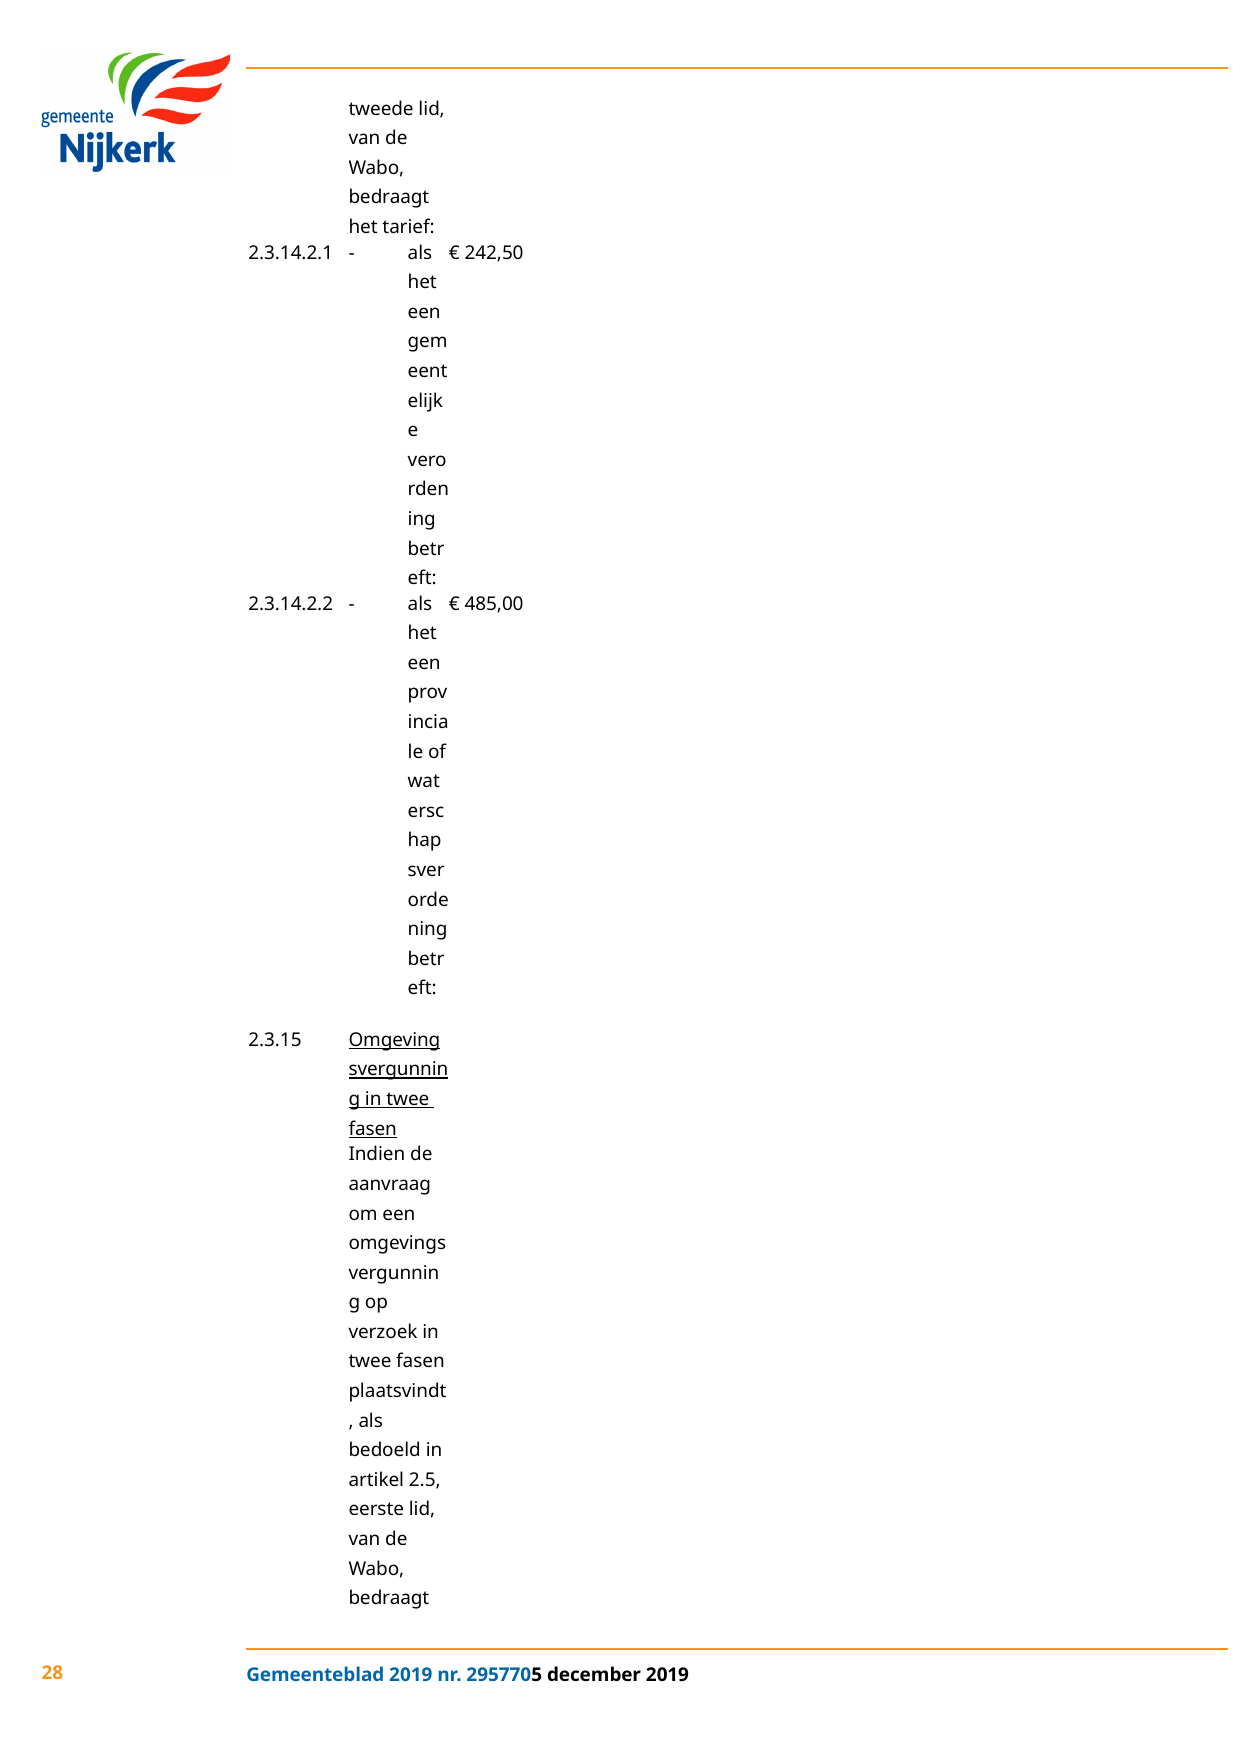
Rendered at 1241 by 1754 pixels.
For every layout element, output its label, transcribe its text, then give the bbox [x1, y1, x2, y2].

table_cell als het een gemeentelijke verordening betreft: [348, 239, 449, 590]
table_cell [449, 1026, 549, 1141]
table_cell [248, 1141, 348, 1610]
table_cell [449, 1000, 549, 1026]
table_cell € 485,00 [449, 590, 549, 1000]
table_cell [248, 1000, 348, 1026]
table_cell € 242,50 [449, 239, 549, 590]
table_cell als het een provinciale of waterschapsverordening betreft: [348, 590, 449, 1000]
table_cell Omgevingsvergunning in twee fasen [348, 1026, 449, 1141]
table_cell 2.3.15 [248, 1026, 348, 1141]
table_cell Indien de aanvraag om een omgevingsvergunning op verzoek in twee fasen plaatsvindt, als bedoeld in artikel 2.5, eerste lid, van de Wabo, bedraagt [348, 1141, 449, 1610]
table_cell [449, 1141, 549, 1610]
table_cell tweede lid, van de Wabo, bedraagt het tarief: [348, 95, 449, 239]
table_cell 2.3.14.2.2 [248, 590, 348, 1000]
table_cell 2.3.14.2.1 [248, 239, 348, 590]
table_cell [449, 95, 549, 239]
table_cell [348, 1000, 449, 1026]
table_cell [248, 95, 348, 239]
picture [41, 47, 231, 172]
